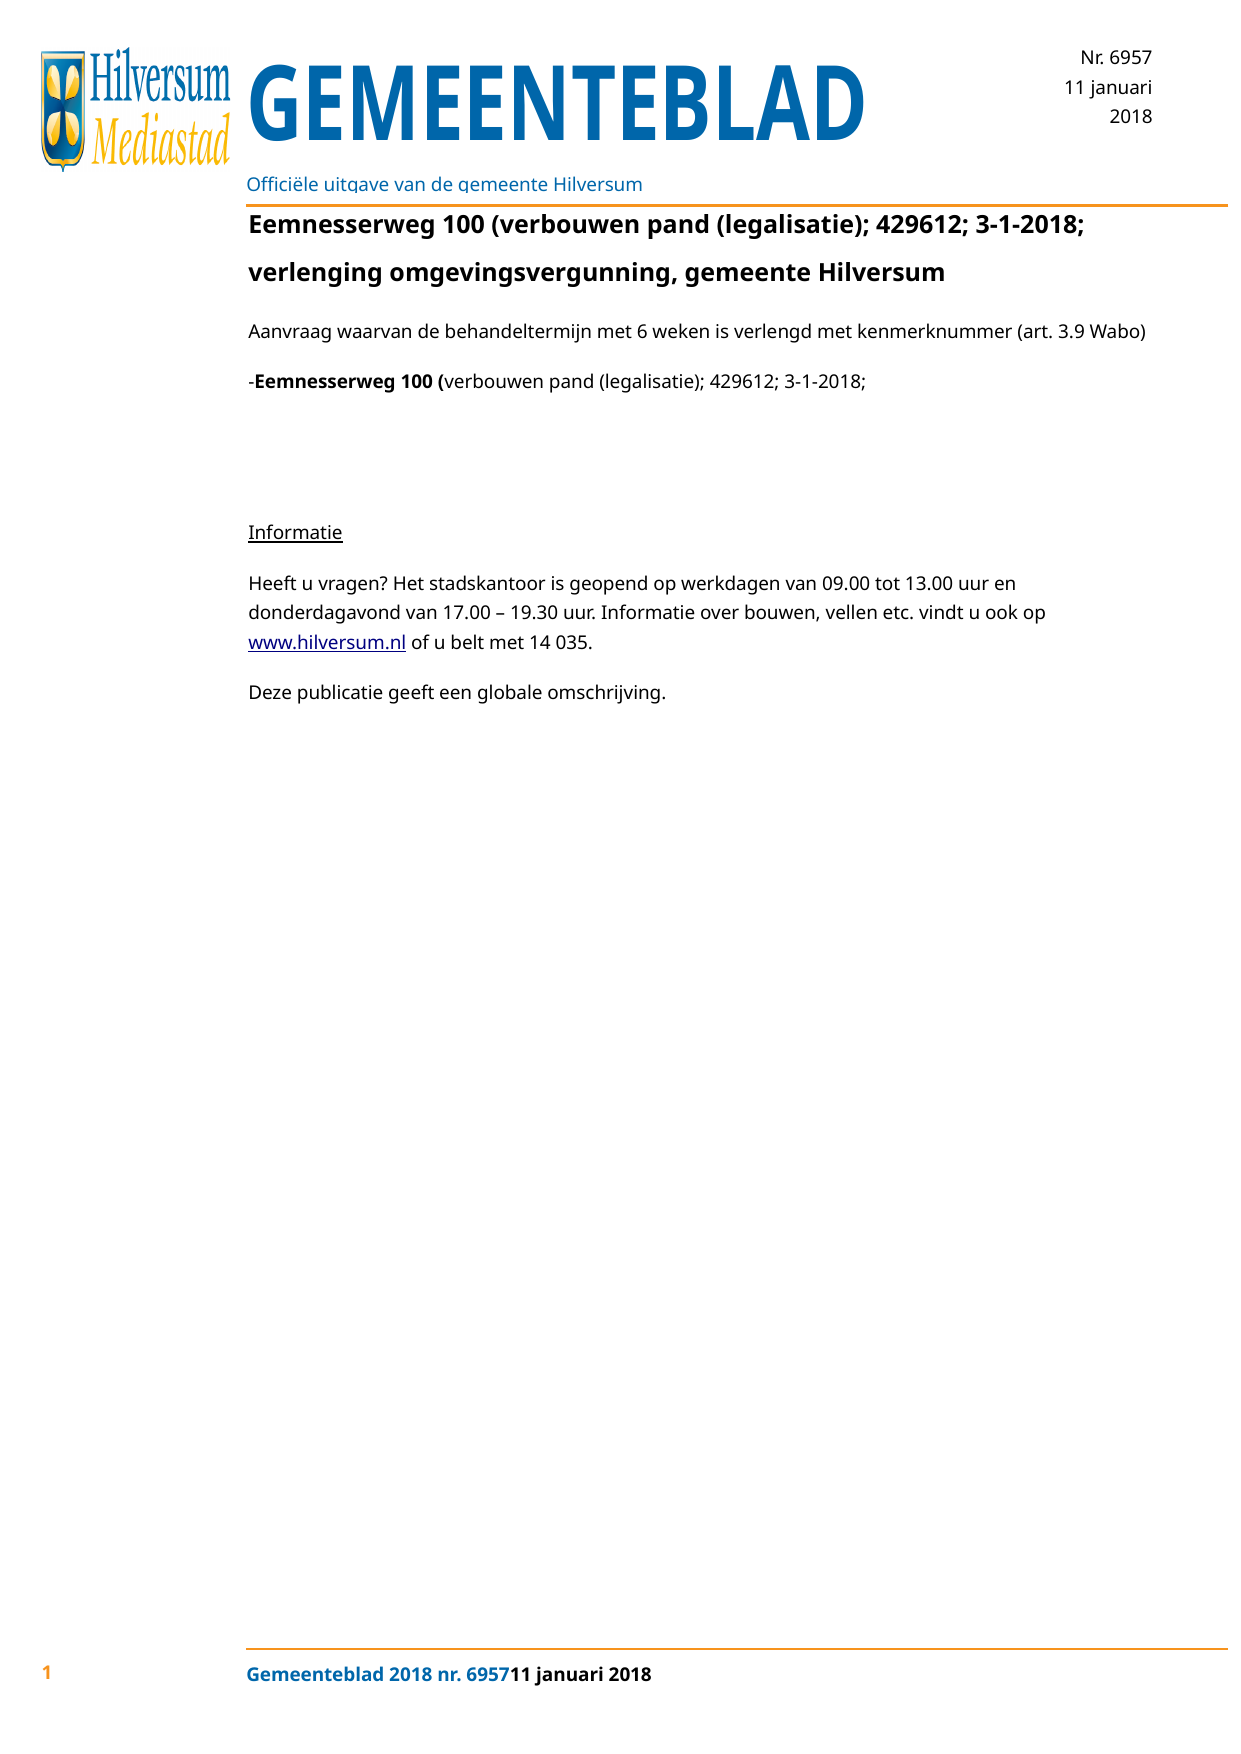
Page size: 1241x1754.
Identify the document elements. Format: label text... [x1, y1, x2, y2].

text Aanvraag waarvan de behandeltermijn met 6 weken is verlengd met kenmerknummer (art. 3.9 Wabo) [248, 318, 1152, 344]
picture [41, 47, 231, 172]
text Informatie [248, 519, 1152, 545]
text -Eemnesserweg 100 (verbouwen pand (legalisatie); 429612; 3-1-2018; [248, 368, 1152, 394]
text Heeft u vragen? Het stadskantoor is geopend op werkdagen van 09.00 tot 13.00 uur en donderdagavond van 17.00 – 19.30 uur. Informatie over bouwen, vellen etc. vindt u ook op www.hilversum.nl of u belt met 14 035. [248, 570, 1152, 655]
text Eemnesserweg 100 (verbouwen pand (legalisatie); 429612; 3-1-2018; verlenging omgevingsvergunning, gemeente Hilversum [248, 207, 1152, 288]
text Deze publicatie geeft een globale omschrijving. [248, 679, 1152, 705]
